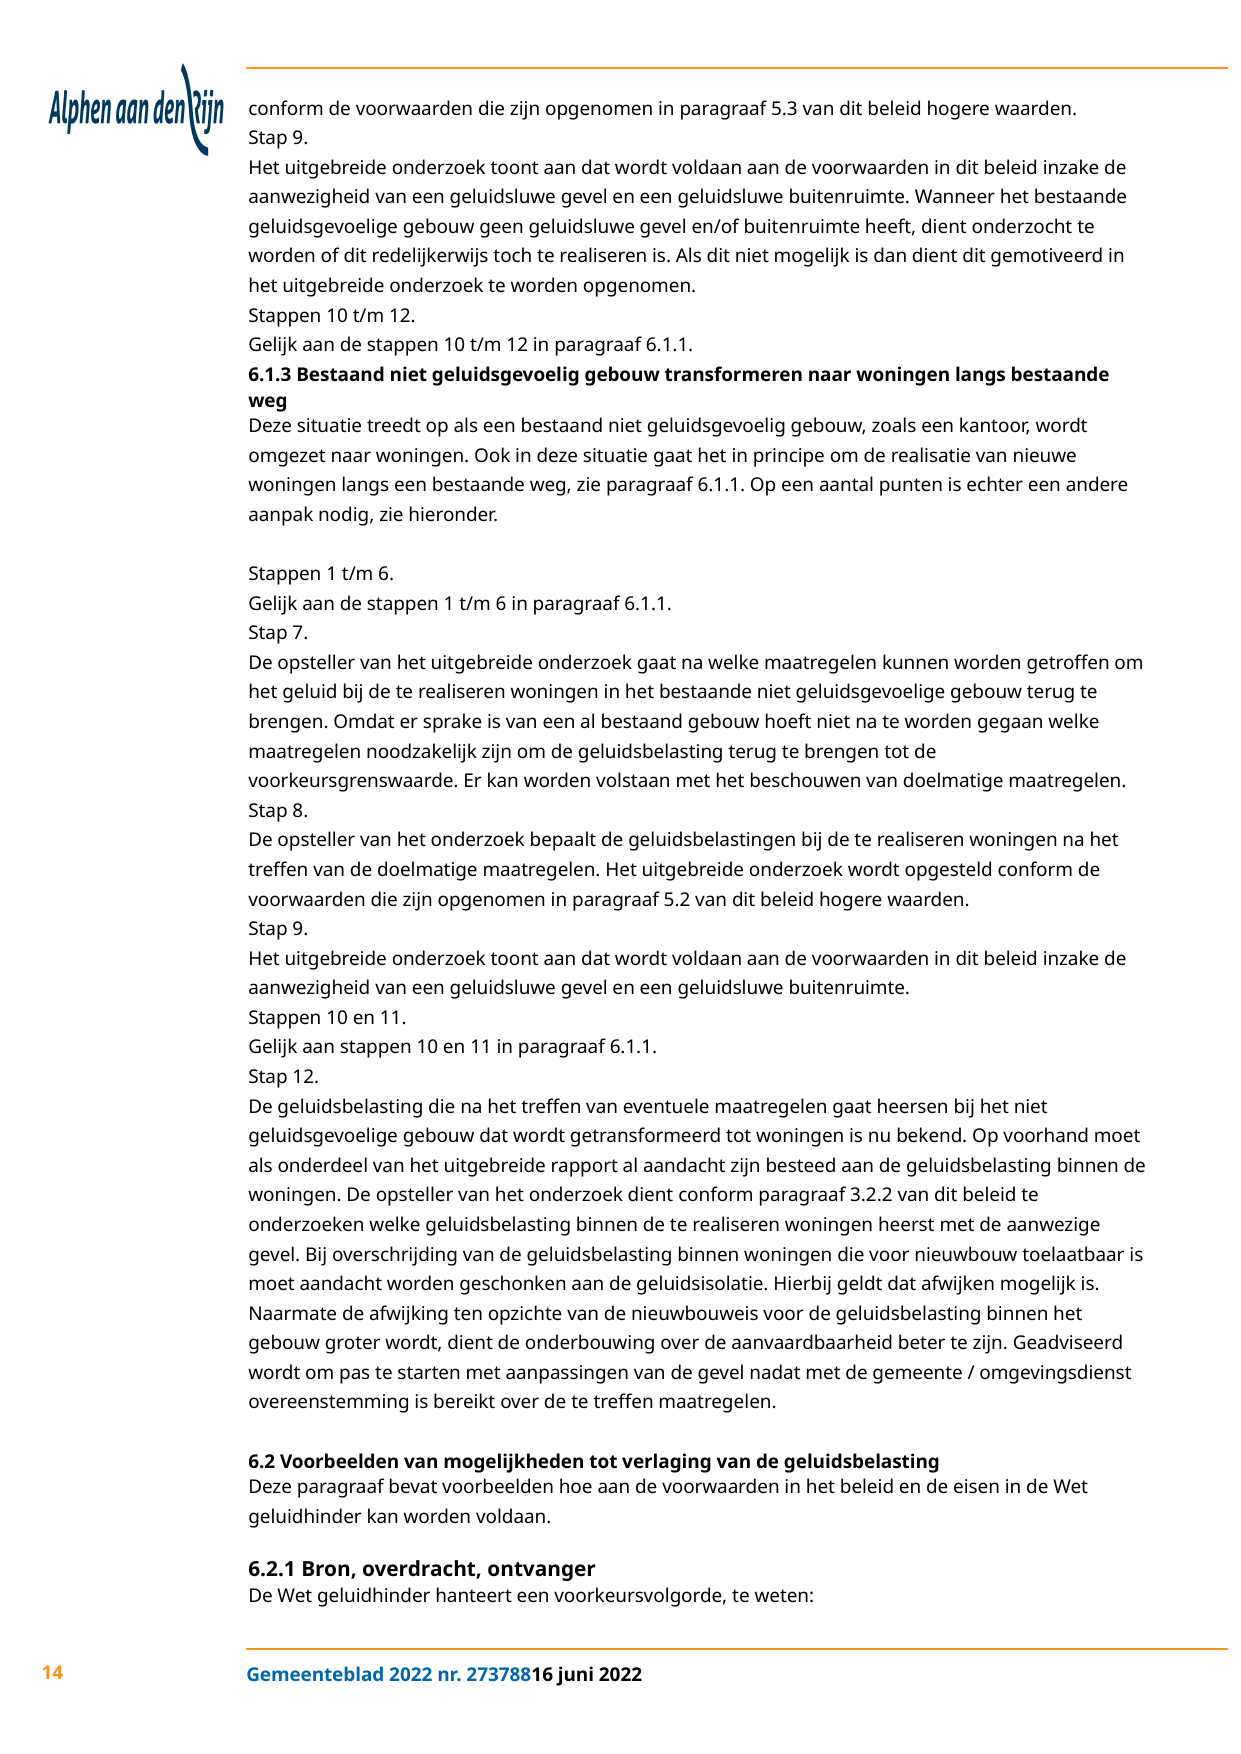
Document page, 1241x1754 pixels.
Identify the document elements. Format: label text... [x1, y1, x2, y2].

text Het uitgebreide onderzoek toont aan dat wordt voldaan aan de voorwaarden in dit beleid inzake de aanwezigheid van een geluidsluwe gevel en een geluidsluwe buitenruimte. [248, 945, 1152, 1000]
picture [41, 47, 231, 172]
text Stap 12. [248, 1063, 1152, 1089]
text Gelijk aan de stappen 1 t/m 6 in paragraaf 6.1.1. [248, 590, 1152, 616]
text Deze paragraaf bevat voorbeelden hoe aan de voorwaarden in het beleid en de eisen in de Wet geluidhinder kan worden voldaan. [248, 1474, 1152, 1529]
text Stap 7. [248, 619, 1152, 645]
text Deze situatie treedt op als een bestaand niet geluidsgevoelig gebouw, zoals een kantoor, wordt omgezet naar woningen. Ook in deze situatie gaat het in principe om de realisatie van nieuwe woningen langs een bestaande weg, zie paragraaf 6.1.1. Op een aantal punten is echter een andere aanpak nodig, zie hieronder. [248, 412, 1152, 527]
text De opsteller van het onderzoek bepaalt de geluidsbelastingen bij de te realiseren woningen na het treffen van de doelmatige maatregelen. Het uitgebreide onderzoek wordt opgesteld conform de voorwaarden die zijn opgenomen in paragraaf 5.2 van dit beleid hogere waarden. [248, 827, 1152, 912]
text conform de voorwaarden die zijn opgenomen in paragraaf 5.3 van dit beleid hogere waarden. [248, 95, 1152, 121]
text Stap 8. [248, 797, 1152, 823]
text De Wet geluidhinder hanteert een voorkeursvolgorde, te weten: [248, 1582, 1152, 1608]
text Het uitgebreide onderzoek toont aan dat wordt voldaan aan de voorwaarden in dit beleid inzake de aanwezigheid van een geluidsluwe gevel en een geluidsluwe buitenruimte. Wanneer het bestaande geluidsgevoelige gebouw geen geluidsluwe gevel en/of buitenruimte heeft, dient onderzocht te worden of dit redelijkerwijs toch te realiseren is. Als dit niet mogelijk is dan dient dit gemotiveerd in het uitgebreide onderzoek te worden opgenomen. [248, 154, 1152, 298]
text Stap 9. [248, 915, 1152, 941]
text Stappen 10 en 11. [248, 1004, 1152, 1030]
text De geluidsbelasting die na het treffen van eventuele maatregelen gaat heersen bij het niet geluidsgevoelige gebouw dat wordt getransformeerd tot woningen is nu bekend. Op voorhand moet als onderdeel van het uitgebreide rapport al aandacht zijn besteed aan de geluidsbelasting binnen de woningen. De opsteller van het onderzoek dient conform paragraaf 3.2.2 van dit beleid te onderzoeken welke geluidsbelasting binnen de te realiseren woningen heerst met de aanwezige gevel. Bij overschrijding van de geluidsbelasting binnen woningen die voor nieuwbouw toelaatbaar is moet aandacht worden geschonken aan de geluidsisolatie. Hierbij geldt dat afwijken mogelijk is. Naarmate de afwijking ten opzichte van de nieuwbouweis voor de geluidsbelasting binnen het gebouw groter wordt, dient de onderbouwing over de aanvaardbaarheid beter te zijn. Geadviseerd wordt om pas te starten met aanpassingen van de gevel nadat met de gemeente / omgevingsdienst overeenstemming is bereikt over de te treffen maatregelen. [248, 1093, 1152, 1414]
text Stappen 1 t/m 6. [248, 560, 1152, 586]
text Gelijk aan stappen 10 en 11 in paragraaf 6.1.1. [248, 1034, 1152, 1059]
text 6.2.1 Bron, overdracht, ontvanger [248, 1554, 1152, 1582]
text 6.2 Voorbeelden van mogelijkheden tot verlaging van de geluidsbelasting [248, 1448, 1152, 1474]
text De opsteller van het uitgebreide onderzoek gaat na welke maatregelen kunnen worden getroffen om het geluid bij de te realiseren woningen in het bestaande niet geluidsgevoelige gebouw terug te brengen. Omdat er sprake is van een al bestaand gebouw hoeft niet na te worden gegaan welke maatregelen noodzakelijk zijn om de geluidsbelasting terug te brengen tot de voorkeursgrenswaarde. Er kan worden volstaan met het beschouwen van doelmatige maatregelen. [248, 649, 1152, 793]
text Stappen 10 t/m 12. [248, 302, 1152, 328]
text Stap 9. [248, 124, 1152, 150]
text 6.1.3 Bestaand niet geluidsgevoelig gebouw transformeren naar woningen langs bestaande weg [248, 361, 1152, 412]
text Gelijk aan de stappen 10 t/m 12 in paragraaf 6.1.1. [248, 331, 1152, 357]
